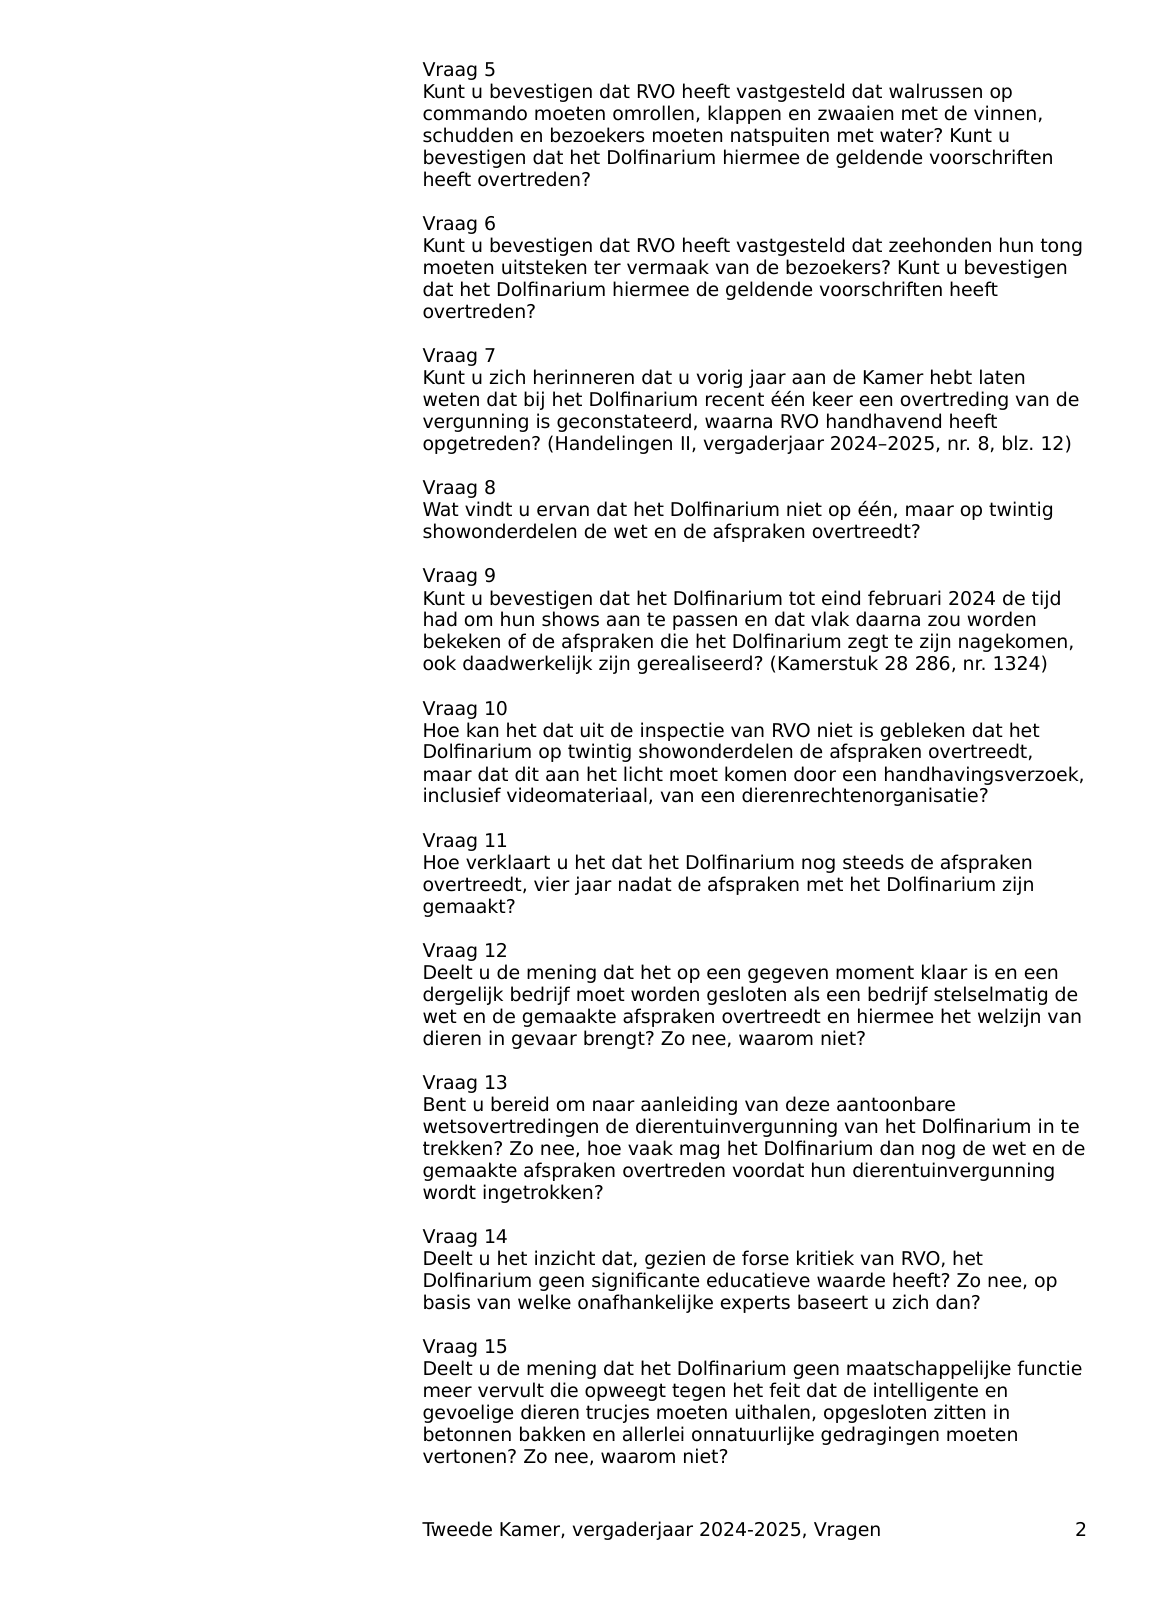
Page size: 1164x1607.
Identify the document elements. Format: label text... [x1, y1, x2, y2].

text Vraag 11 [422, 829, 1087, 852]
text Vraag 12 [422, 940, 1087, 962]
text Kunt u zich herinneren dat u vorig jaar aan de Kamer hebt laten weten dat bij het Dolfinarium recent één keer een overtreding van de vergunning is geconstateerd, waarna RVO handhavend heeft opgetreden? (Handelingen II, vergaderjaar 2024–2025, nr. 8, blz. 12) [422, 367, 1087, 455]
text Vraag 7 [422, 345, 1087, 367]
text Vraag 14 [422, 1226, 1087, 1248]
text Vraag 8 [422, 477, 1087, 499]
text Kunt u bevestigen dat RVO heeft vastgesteld dat walrussen op commando moeten omrollen, klappen en zwaaien met de vinnen, schudden en bezoekers moeten natspuiten met water? Kunt u bevestigen dat het Dolfinarium hiermee de geldende voorschriften heeft overtreden? [422, 81, 1087, 191]
text Vraag 13 [422, 1072, 1087, 1094]
text Deelt u de mening dat het op een gegeven moment klaar is en een dergelijk bedrijf moet worden gesloten als een bedrijf stelselmatig de wet en de gemaakte afspraken overtreedt en hiermee het welzijn van dieren in gevaar brengt? Zo nee, waarom niet? [422, 962, 1087, 1049]
text Hoe kan het dat uit de inspectie van RVO niet is gebleken dat het Dolfinarium op twintig showonderdelen de afspraken overtreedt, maar dat dit aan het licht moet komen door een handhavingsverzoek, inclusief videomateriaal, van een dierenrechtenorganisatie? [422, 719, 1087, 807]
text Kunt u bevestigen dat het Dolfinarium tot eind februari 2024 de tijd had om hun shows aan te passen en dat vlak daarna zou worden bekeken of de afspraken die het Dolfinarium zegt te zijn nagekomen, ook daadwerkelijk zijn gerealiseerd? (Kamerstuk 28 286, nr. 1324) [422, 587, 1087, 675]
text Vraag 5 [422, 59, 1087, 81]
text Hoe verklaart u het dat het Dolfinarium nog steeds de afspraken overtreedt, vier jaar nadat de afspraken met het Dolfinarium zijn gemaakt? [422, 852, 1087, 917]
text Deelt u de mening dat het Dolfinarium geen maatschappelijke functie meer vervult die opweegt tegen het feit dat de intelligente en gevoelige dieren trucjes moeten uithalen, opgesloten zitten in betonnen bakken en allerlei onnatuurlijke gedragingen moeten vertonen? Zo nee, waarom niet? [422, 1358, 1087, 1468]
text Deelt u het inzicht dat, gezien de forse kritiek van RVO, het Dolfinarium geen significante educatieve waarde heeft? Zo nee, op basis van welke onafhankelijke experts baseert u zich dan? [422, 1248, 1087, 1314]
text Vraag 9 [422, 565, 1087, 587]
text Bent u bereid om naar aanleiding van deze aantoonbare wetsovertredingen de dierentuinvergunning van het Dolfinarium in te trekken? Zo nee, hoe vaak mag het Dolfinarium dan nog de wet en de gemaakte afspraken overtreden voordat hun dierentuinvergunning wordt ingetrokken? [422, 1094, 1087, 1204]
text Kunt u bevestigen dat RVO heeft vastgesteld dat zeehonden hun tong moeten uitsteken ter vermaak van de bezoekers? Kunt u bevestigen dat het Dolfinarium hiermee de geldende voorschriften heeft overtreden? [422, 235, 1087, 323]
text Vraag 10 [422, 697, 1087, 719]
text Vraag 15 [422, 1336, 1087, 1358]
text Wat vindt u ervan dat het Dolfinarium niet op één, maar op twintig showonderdelen de wet en de afspraken overtreedt? [422, 499, 1087, 543]
text Vraag 6 [422, 213, 1087, 235]
